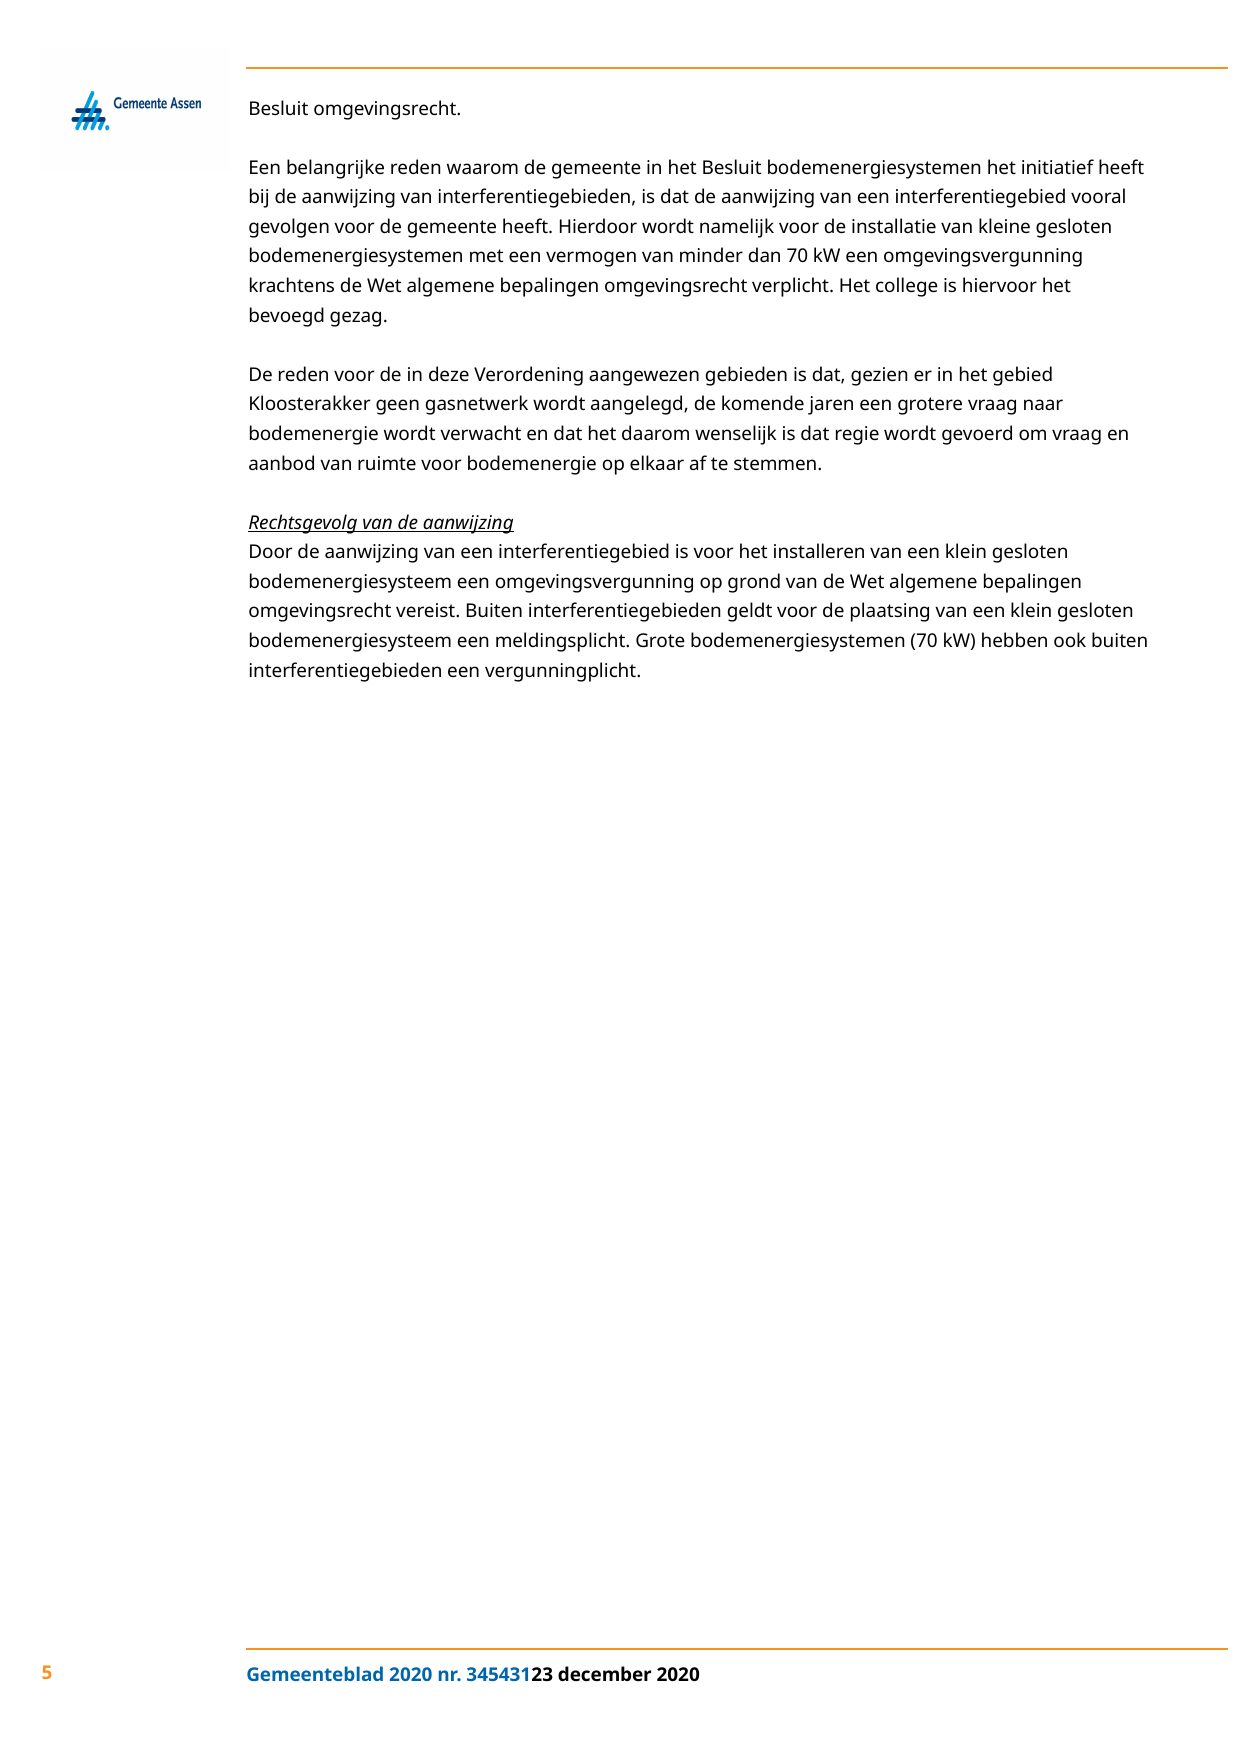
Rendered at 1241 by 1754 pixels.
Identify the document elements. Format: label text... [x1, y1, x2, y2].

picture [41, 47, 231, 172]
text Een belangrijke reden waarom de gemeente in het Besluit bodemenergiesystemen het initiatief heeft bij de aanwijzing van interferentiegebieden, is dat de aanwijzing van een interferentiegebied vooral gevolgen voor de gemeente heeft. Hierdoor wordt namelijk voor de installatie van kleine gesloten bodemenergiesystemen met een vermogen van minder dan 70 kW een omgevingsvergunning krachtens de Wet algemene bepalingen omgevingsrecht verplicht. Het college is hiervoor het bevoegd gezag. [248, 154, 1152, 328]
text Besluit omgevingsrecht. [248, 95, 1152, 121]
text Door de aanwijzing van een interferentiegebied is voor het installeren van een klein gesloten bodemenergiesysteem een omgevingsvergunning op grond van de Wet algemene bepalingen omgevingsrecht vereist. Buiten interferentiegebieden geldt voor de plaatsing van een klein gesloten bodemenergiesysteem een meldingsplicht. Grote bodemenergiesystemen (70 kW) hebben ook buiten interferentiegebieden een vergunningplicht. [248, 538, 1152, 683]
text De reden voor de in deze Verordening aangewezen gebieden is dat, gezien er in het gebied Kloosterakker geen gasnetwerk wordt aangelegd, de komende jaren een grotere vraag naar bodemenergie wordt verwacht en dat het daarom wenselijk is dat regie wordt gevoerd om vraag en aanbod van ruimte voor bodemenergie op elkaar af te stemmen. [248, 361, 1152, 476]
text Rechtsgevolg van de aanwijzing [248, 509, 1152, 535]
